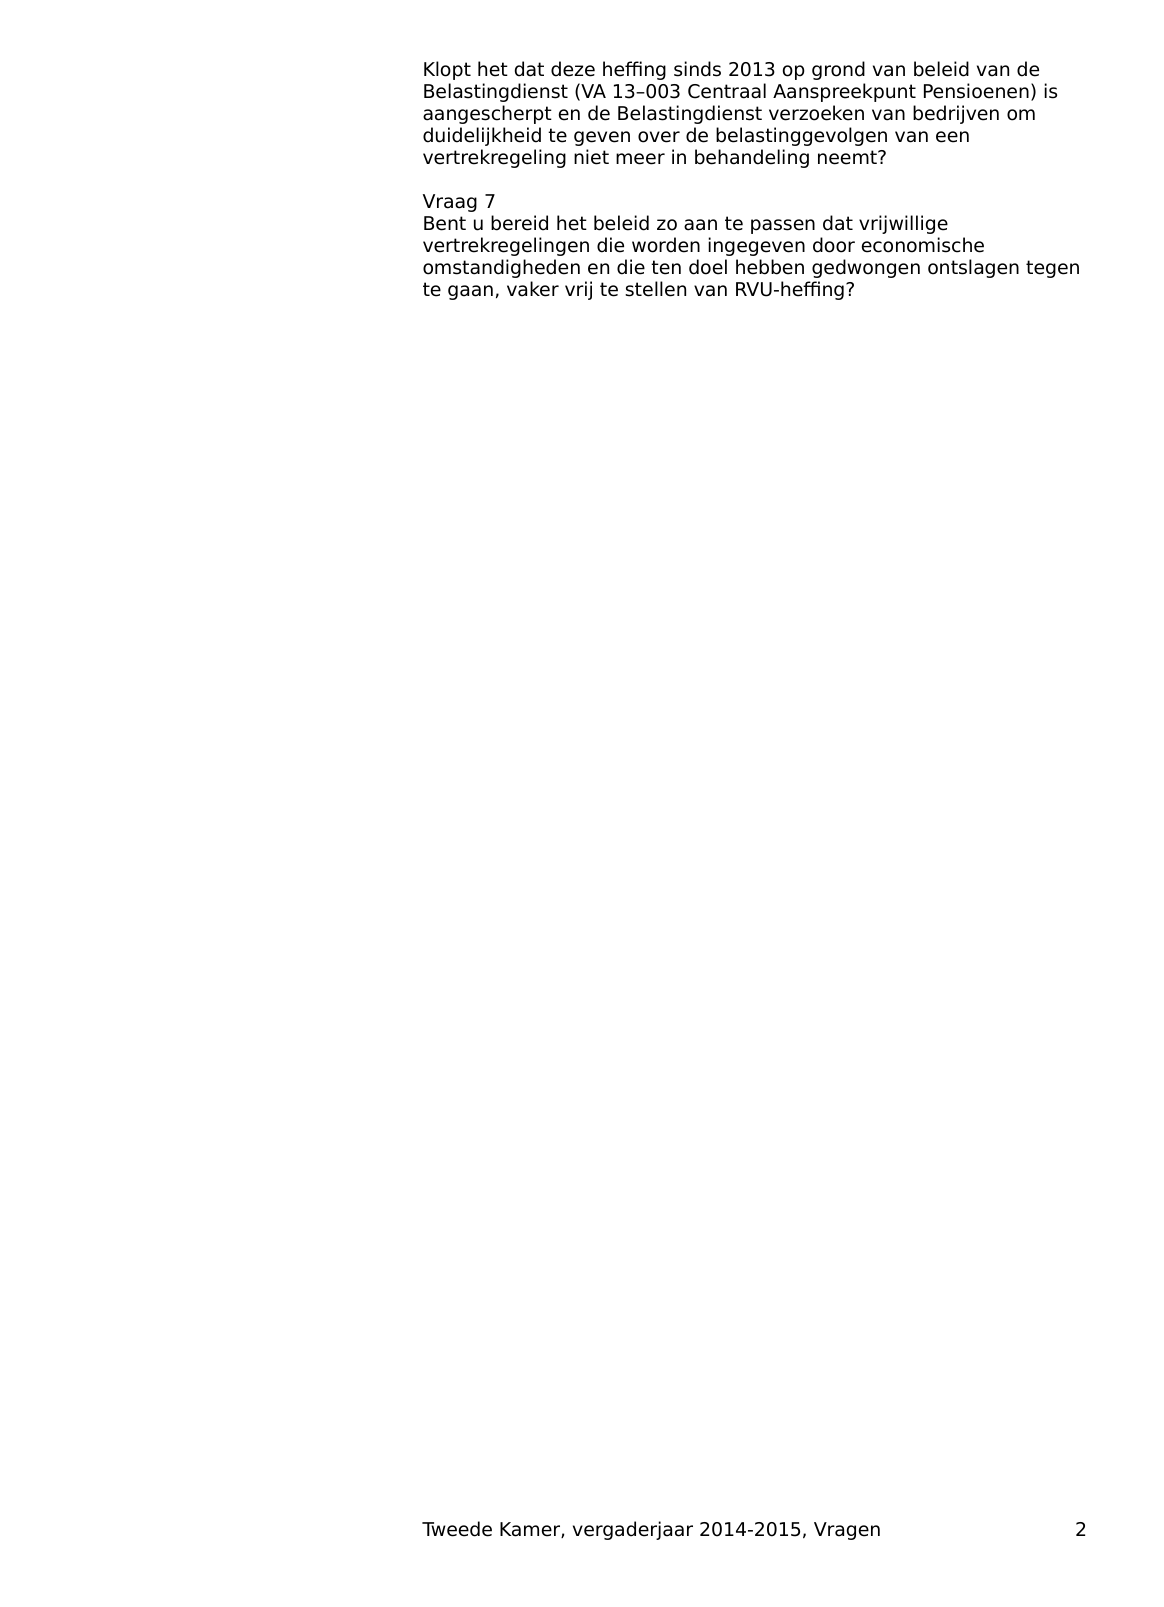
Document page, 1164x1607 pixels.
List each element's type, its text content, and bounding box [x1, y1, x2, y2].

text Bent u bereid het beleid zo aan te passen dat vrijwillige vertrekregelingen die worden ingegeven door economische omstandigheden en die ten doel hebben gedwongen ontslagen tegen te gaan, vaker vrij te stellen van RVU-heffing? [422, 213, 1087, 301]
text Vraag 7 [422, 191, 1087, 213]
text Klopt het dat deze heffing sinds 2013 op grond van beleid van de Belastingdienst (VA 13–003 Centraal Aanspreekpunt Pensioenen) is aangescherpt en de Belastingdienst verzoeken van bedrijven om duidelijkheid te geven over de belastinggevolgen van een vertrekregeling niet meer in behandeling neemt? [422, 59, 1087, 169]
